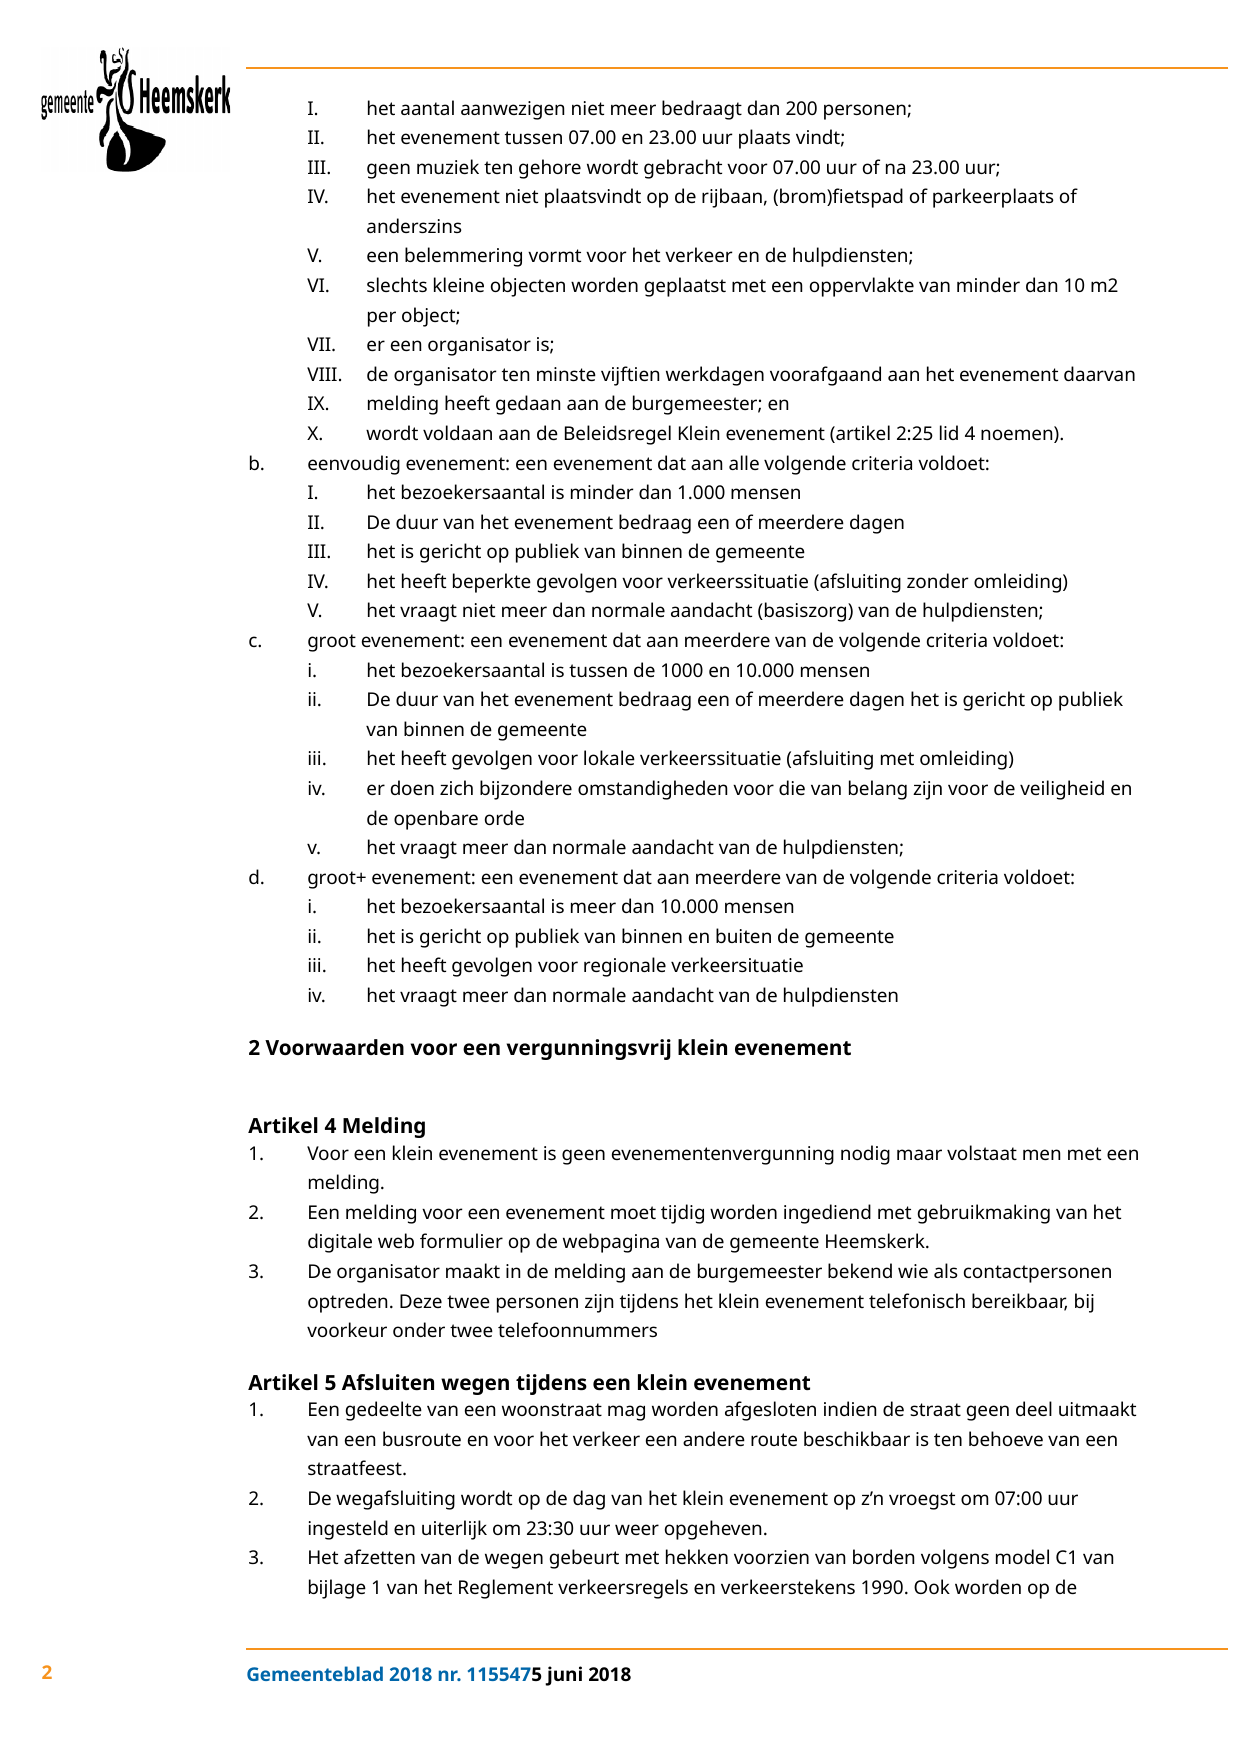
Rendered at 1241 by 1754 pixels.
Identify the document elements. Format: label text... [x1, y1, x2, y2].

text Artikel 5 Afsluiten wegen tijdens een klein evenement [248, 1368, 1152, 1396]
list Een gedeelte van een woonstraat mag worden afgesloten indien de straat geen deel uitmaakt van een busroute en voor het verkeer een andere route beschikbaar is ten behoeve van een straatfeest. [248, 1396, 1152, 1481]
list De duur van het evenement bedraag een of meerdere dagen het is gericht op publiek van binnen de gemeente [307, 686, 1152, 742]
list er een organisator is; [307, 331, 1152, 357]
list het bezoekersaantal is tussen de 1000 en 10.000 mensen [307, 657, 1152, 683]
list het vraagt niet meer dan normale aandacht (basiszorg) van de hulpdiensten; [307, 598, 1152, 623]
list Een melding voor een evenement moet tijdig worden ingediend met gebruikmaking van het digitale web formulier op de webpagina van de gemeente Heemskerk. [248, 1199, 1152, 1254]
list het evenement niet plaatsvindt op de rijbaan, (brom)fietspad of parkeerplaats of anderszins [307, 183, 1152, 239]
list melding heeft gedaan aan de burgemeester; en [307, 391, 1152, 416]
list het is gericht op publiek van binnen de gemeente [307, 538, 1152, 564]
list een belemmering vormt voor het verkeer en de hulpdiensten; [307, 243, 1152, 268]
list het heeft gevolgen voor lokale verkeerssituatie (afsluiting met omleiding) [307, 746, 1152, 771]
list geen muziek ten gehore wordt gebracht voor 07.00 uur of na 23.00 uur; [307, 154, 1152, 180]
list Voor een klein evenement is geen evenementenvergunning nodig maar volstaat men met een melding. [248, 1140, 1152, 1195]
list het heeft beperkte gevolgen voor verkeerssituatie (afsluiting zonder omleiding) [307, 568, 1152, 594]
list het bezoekersaantal is meer dan 10.000 mensen [307, 893, 1152, 919]
list wordt voldaan aan de Beleidsregel Klein evenement (artikel 2:25 lid 4 noemen). [307, 420, 1152, 446]
list groot+ evenement: een evenement dat aan meerdere van de volgende criteria voldoet: [248, 864, 1152, 890]
list Het afzetten van de wegen gebeurt met hekken voorzien van borden volgens model C1 van bijlage 1 van het Reglement verkeersregels en verkeerstekens 1990. Ook worden op de [248, 1544, 1152, 1599]
list het bezoekersaantal is minder dan 1.000 mensen [307, 479, 1152, 505]
text 2 Voorwaarden voor een vergunningsvrij klein evenement [248, 1033, 1152, 1061]
list eenvoudig evenement: een evenement dat aan alle volgende criteria voldoet: [248, 450, 1152, 476]
list De duur van het evenement bedraag een of meerdere dagen [307, 509, 1152, 535]
list het evenement tussen 07.00 en 23.00 uur plaats vindt; [307, 124, 1152, 150]
list de organisator ten minste vijftien werkdagen voorafgaand aan het evenement daarvan [307, 361, 1152, 387]
list De organisator maakt in de melding aan de burgemeester bekend wie als contactpersonen optreden. Deze twee personen zijn tijdens het klein evenement telefonisch bereikbaar, bij voorkeur onder twee telefoonnummers [248, 1258, 1152, 1343]
list het heeft gevolgen voor regionale verkeersituatie [307, 953, 1152, 978]
list De wegafsluiting wordt op de dag van het klein evenement op z’n vroegst om 07:00 uur ingesteld en uiterlijk om 23:30 uur weer opgeheven. [248, 1485, 1152, 1540]
picture [41, 47, 231, 172]
list slechts kleine objecten worden geplaatst met een oppervlakte van minder dan 10 m2 per object; [307, 272, 1152, 328]
list het is gericht op publiek van binnen en buiten de gemeente [307, 923, 1152, 949]
list het aantal aanwezigen niet meer bedraagt dan 200 personen; [307, 95, 1152, 121]
list het vraagt meer dan normale aandacht van de hulpdiensten; [307, 834, 1152, 860]
list er doen zich bijzondere omstandigheden voor die van belang zijn voor de veiligheid en de openbare orde [307, 775, 1152, 831]
text Artikel 4 Melding [248, 1112, 1152, 1140]
list het vraagt meer dan normale aandacht van de hulpdiensten [307, 982, 1152, 1008]
list groot evenement: een evenement dat aan meerdere van de volgende criteria voldoet: [248, 627, 1152, 653]
